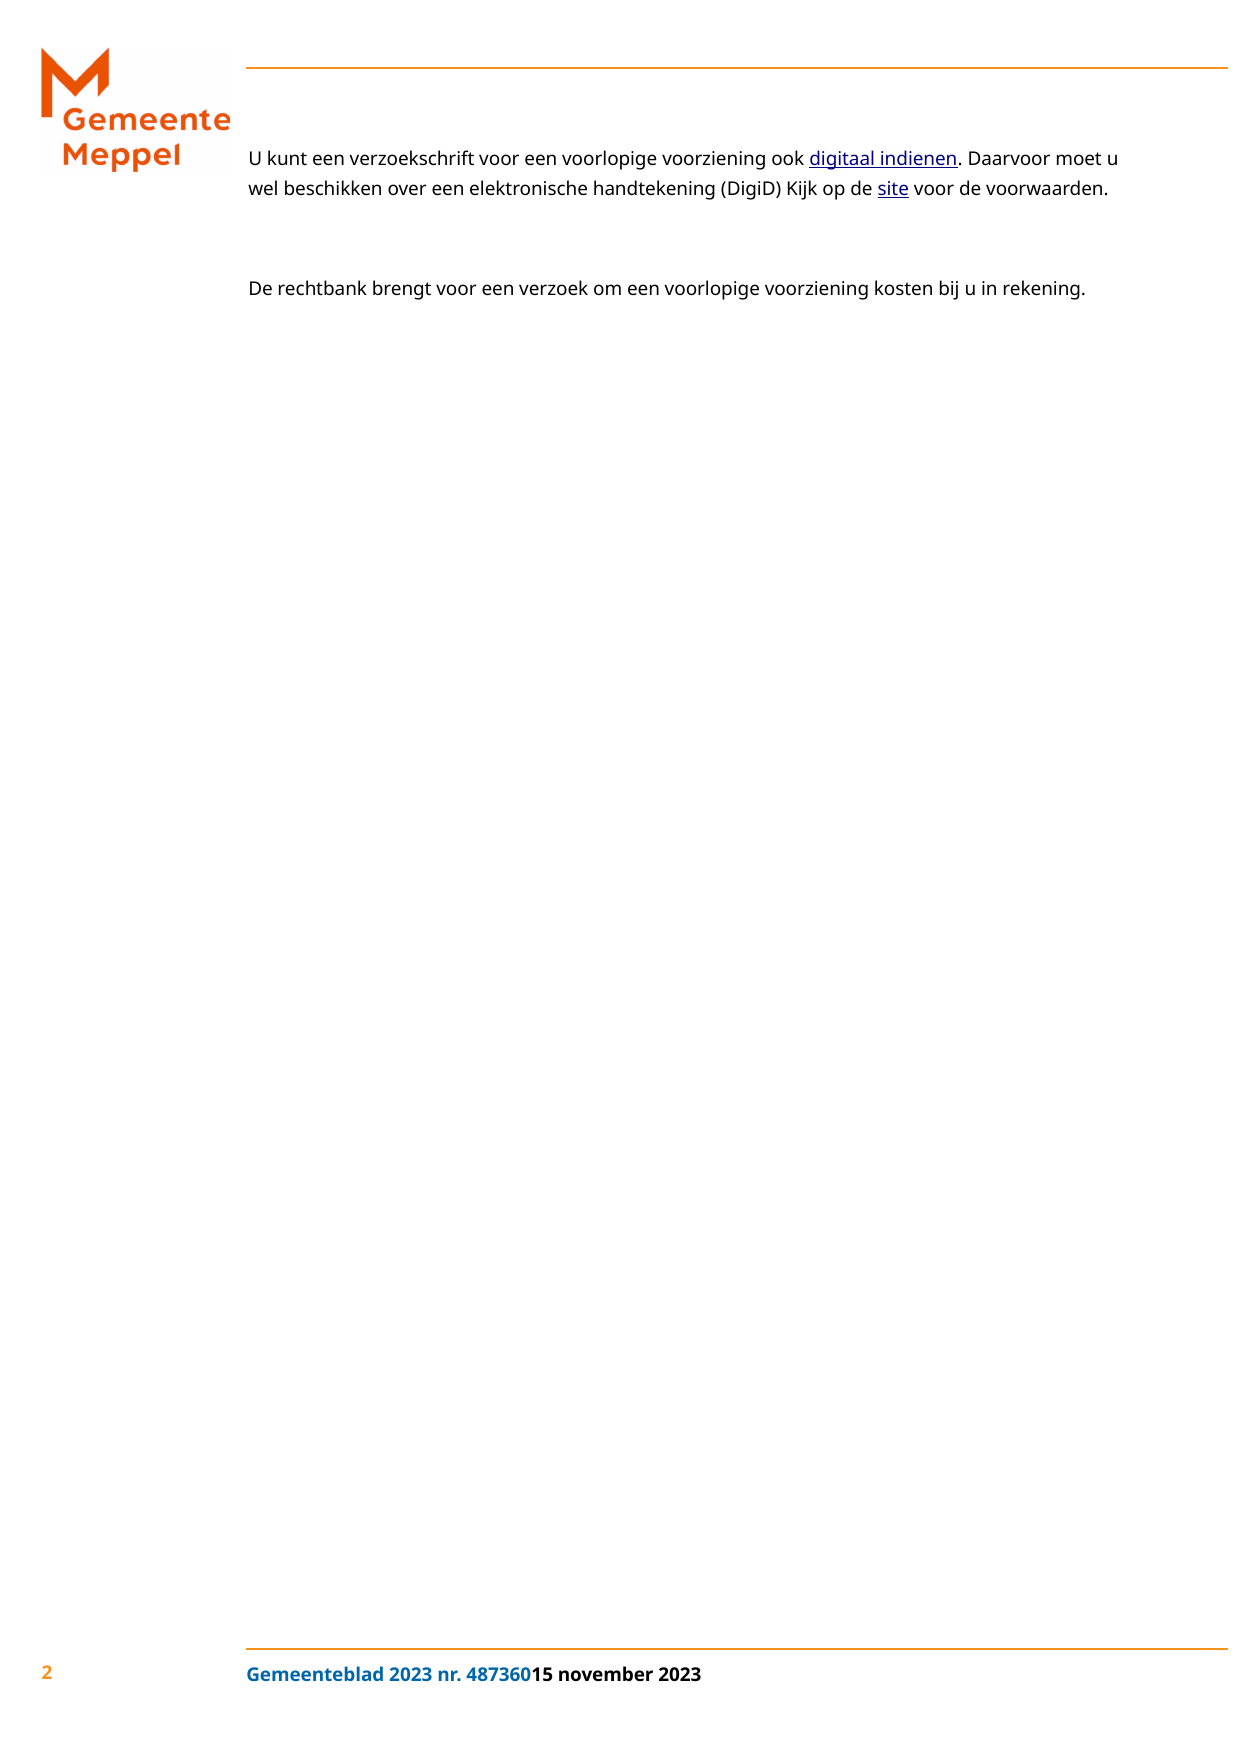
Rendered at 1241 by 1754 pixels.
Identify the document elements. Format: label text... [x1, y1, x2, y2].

text U kunt een verzoekschrift voor een voorlopige voorziening ook digitaal indienen. Daarvoor moet u wel beschikken over een elektronische handtekening (DigiD) Kijk op de site voor de voorwaarden. [248, 145, 1152, 201]
text De rechtbank brengt voor een verzoek om een voorlopige voorziening kosten bij u in rekening. [248, 276, 1152, 301]
picture [41, 47, 231, 172]
